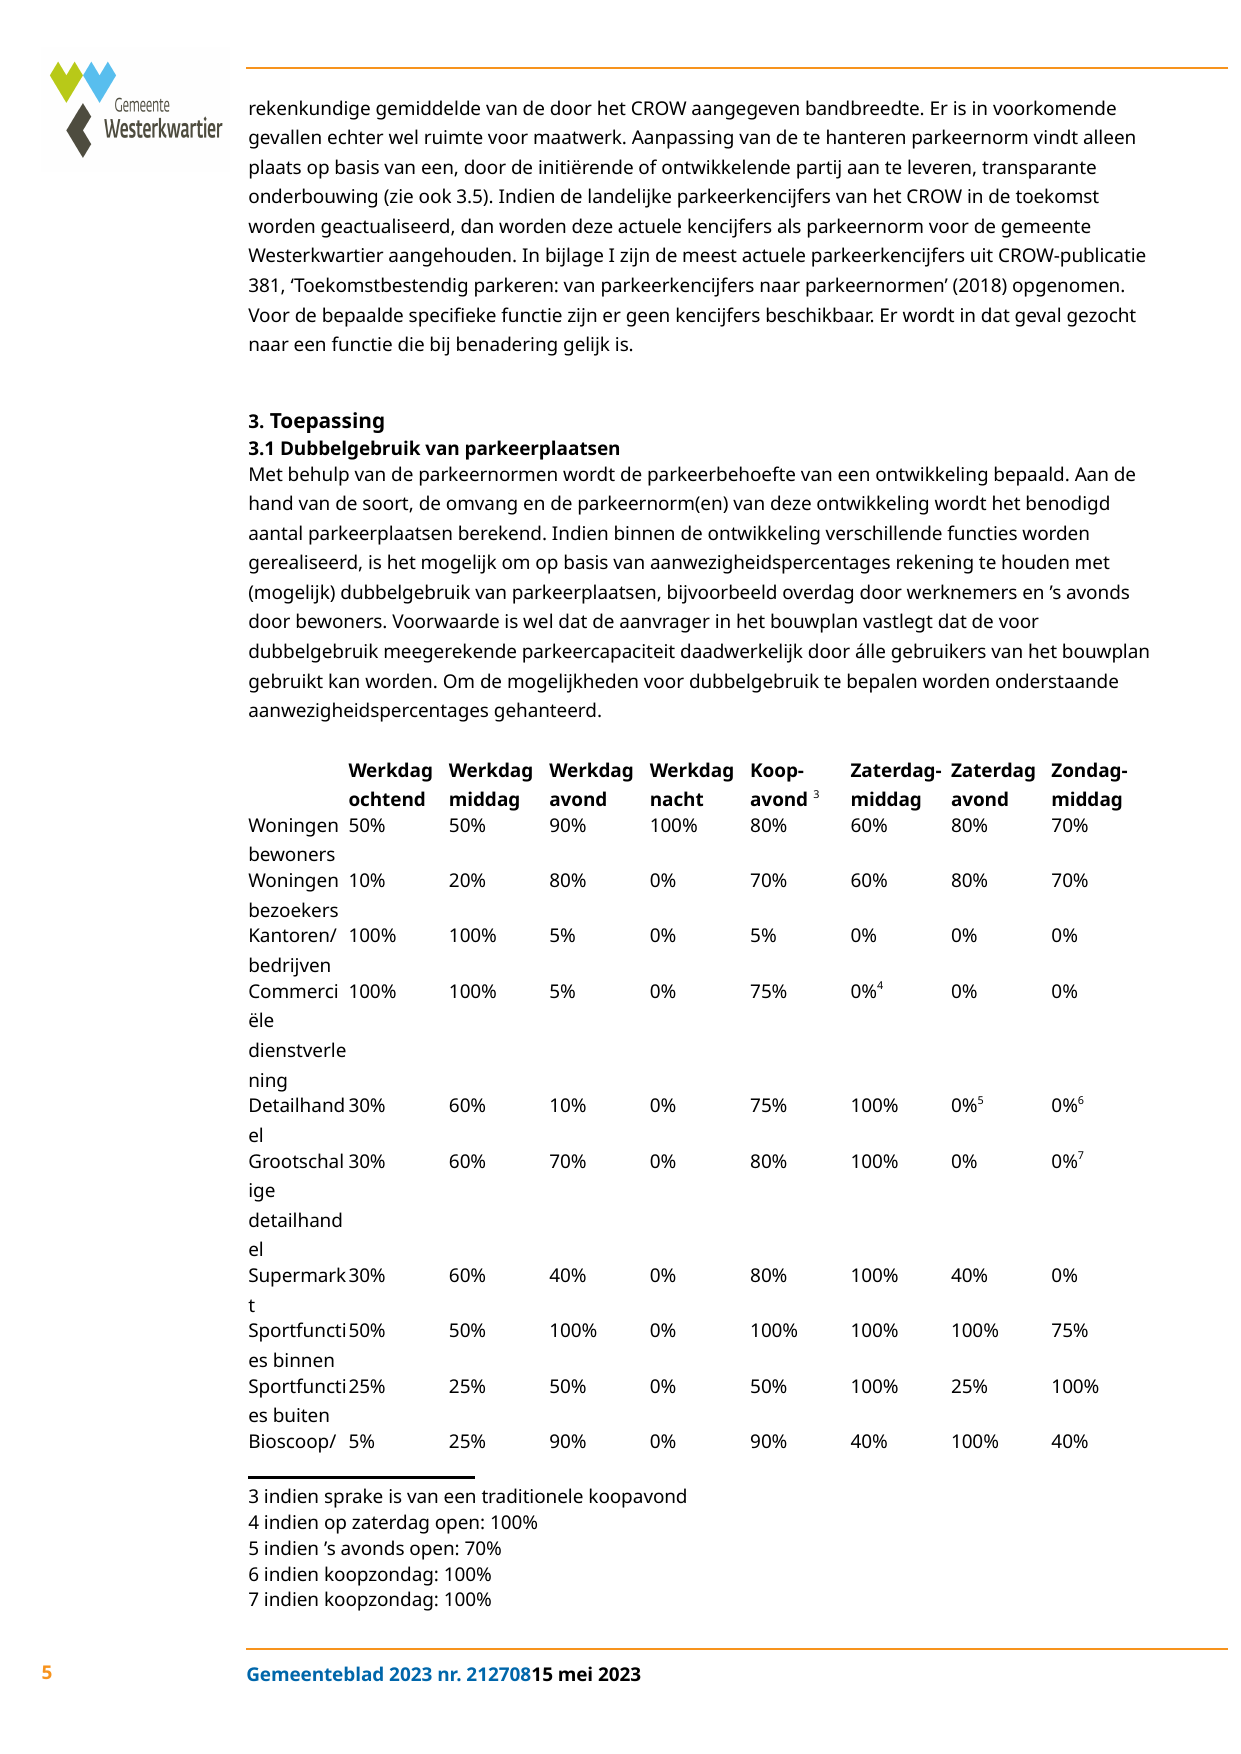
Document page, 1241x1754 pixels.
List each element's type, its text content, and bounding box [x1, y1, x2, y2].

table_cell 0% [951, 1093, 1051, 1148]
table_cell 75% [1051, 1318, 1152, 1373]
table_header Zaterdag avond [951, 757, 1051, 812]
table_cell 100% [850, 1093, 951, 1148]
table_cell 0% [850, 978, 951, 1092]
table_cell 60% [449, 1093, 549, 1148]
table_cell 100% [850, 1318, 951, 1373]
table_cell Woningen bewoners [248, 812, 348, 867]
table_cell 5% [549, 923, 649, 978]
table_cell 0% [650, 1262, 750, 1318]
table_cell 50% [348, 1318, 449, 1373]
table_cell 100% [850, 1262, 951, 1318]
table_cell 70% [549, 1148, 649, 1262]
table_cell 100% [549, 1318, 649, 1373]
table_cell 100% [1051, 1373, 1152, 1428]
table_header Koop-avond [750, 757, 850, 812]
table_cell 80% [951, 868, 1051, 923]
table_header Zondag-middag [1051, 757, 1152, 812]
table_cell 0% [650, 1428, 750, 1454]
table_cell 70% [1051, 868, 1152, 923]
table_cell 0% [1051, 978, 1152, 1092]
table_cell 50% [549, 1373, 649, 1428]
table_cell 5% [348, 1428, 449, 1454]
table_cell 0% [1051, 1262, 1152, 1318]
table_cell 100% [750, 1318, 850, 1373]
table_cell 75% [750, 978, 850, 1092]
table_cell 100% [951, 1428, 1051, 1454]
table_cell 50% [348, 812, 449, 867]
table_cell 90% [549, 1428, 649, 1454]
table_cell Grootschalige detailhandel [248, 1148, 348, 1262]
table_cell 0% [650, 1318, 750, 1373]
table_cell 0% [951, 923, 1051, 978]
table_cell 100% [850, 1148, 951, 1262]
table_cell 100% [650, 812, 750, 867]
table_cell 40% [549, 1262, 649, 1318]
table_cell 70% [1051, 812, 1152, 867]
table_cell 90% [750, 1428, 850, 1454]
table_cell 0% [650, 923, 750, 978]
table_cell 60% [449, 1262, 549, 1318]
table_cell 0% [1051, 923, 1152, 978]
table_cell 40% [951, 1262, 1051, 1318]
table_cell 100% [348, 978, 449, 1092]
text Met behulp van de parkeernormen wordt de parkeerbehoefte van een ontwikkeling bepaald. Aan de hand van de soort, de omvang en de parkeernorm(en) van deze ontwikkeling wordt het benodigd aantal parkeerplaatsen berekend. Indien binnen de ontwikkeling verschillende functies worden gerealiseerd, is het mogelijk om op basis van aanwezigheidspercentages rekening te houden met (mogelijk) dubbelgebruik van parkeerplaatsen, bijvoorbeeld overdag door werknemers en ’s avonds door bewoners. Voorwaarde is wel dat de aanvrager in het bouwplan vastlegt dat de voor dubbelgebruik meegerekende parkeercapaciteit daadwerkelijk door álle gebruikers van het bouwplan gebruikt kan worden. Om de mogelijkheden voor dubbelgebruik te bepalen worden onderstaande aanwezigheidspercentages gehanteerd. [248, 461, 1152, 723]
picture [41, 47, 231, 172]
table_cell 0% [650, 1373, 750, 1428]
table_header Werkdag middag [449, 757, 549, 812]
table_cell 80% [549, 868, 649, 923]
table_cell 5% [549, 978, 649, 1092]
table_cell 0% [650, 978, 750, 1092]
table_cell Bioscoop/ [248, 1428, 348, 1454]
table_cell 25% [348, 1373, 449, 1428]
table_cell 0% [1051, 1148, 1152, 1262]
table_cell 40% [1051, 1428, 1152, 1454]
table_cell 100% [850, 1373, 951, 1428]
table_cell 80% [750, 1148, 850, 1262]
table_cell 50% [449, 1318, 549, 1373]
table_cell Kantoren/bedrijven [248, 923, 348, 978]
table_cell 0% [850, 923, 951, 978]
table_cell 0% [650, 1148, 750, 1262]
table_cell 100% [449, 978, 549, 1092]
text 3. Toepassing [248, 407, 1152, 435]
table_cell 80% [951, 812, 1051, 867]
table_cell 80% [750, 812, 850, 867]
table_cell 5% [750, 923, 850, 978]
table_cell 30% [348, 1262, 449, 1318]
table_cell 50% [750, 1373, 850, 1428]
table_cell 75% [750, 1093, 850, 1148]
table_cell 90% [549, 812, 649, 867]
table_cell 100% [348, 923, 449, 978]
table_cell 40% [850, 1428, 951, 1454]
table_cell 70% [750, 868, 850, 923]
table_cell 0% [650, 1093, 750, 1148]
table_cell 30% [348, 1093, 449, 1148]
table_cell 100% [449, 923, 549, 978]
table_cell 100% [951, 1318, 1051, 1373]
table_cell Woningen bezoekers [248, 868, 348, 923]
table_cell 25% [449, 1373, 549, 1428]
table_cell 10% [348, 868, 449, 923]
table_cell 10% [549, 1093, 649, 1148]
table_cell Supermarkt [248, 1262, 348, 1318]
table_cell 60% [449, 1148, 549, 1262]
text 3.1 Dubbelgebruik van parkeerplaatsen [248, 435, 1152, 461]
table_cell Detailhandel [248, 1093, 348, 1148]
table_header Werkdag ochtend [348, 757, 449, 812]
table_cell 25% [951, 1373, 1051, 1428]
table_cell 0% [650, 868, 750, 923]
table_header Zaterdag-middag [850, 757, 951, 812]
table_cell Commerciële dienstverlening [248, 978, 348, 1092]
table_cell Sportfuncties binnen [248, 1318, 348, 1373]
table_cell Sportfuncties buiten [248, 1373, 348, 1428]
table_cell 0% [951, 978, 1051, 1092]
table_cell 30% [348, 1148, 449, 1262]
table_cell 50% [449, 812, 549, 867]
table_header [248, 757, 348, 812]
table_cell 60% [850, 868, 951, 923]
table_cell 0% [951, 1148, 1051, 1262]
table_cell 0% [1051, 1093, 1152, 1148]
table_header Werkdag avond [549, 757, 649, 812]
text rekenkundige gemiddelde van de door het CROW aangegeven bandbreedte. Er is in voorkomende gevallen echter wel ruimte voor maatwerk. Aanpassing van de te hanteren parkeernorm vindt alleen plaats op basis van een, door de initiërende of ontwikkelende partij aan te leveren, transparante onderbouwing (zie ook 3.5). Indien de landelijke parkeerkencijfers van het CROW in de toekomst worden geactualiseerd, dan worden deze actuele kencijfers als parkeernorm voor de gemeente Westerkwartier aangehouden. In bijlage I zijn de meest actuele parkeerkencijfers uit CROW-publicatie 381, ‘Toekomstbestendig parkeren: van parkeerkencijfers naar parkeernormen’ (2018) opgenomen. Voor de bepaalde specifieke functie zijn er geen kencijfers beschikbaar. Er wordt in dat geval gezocht naar een functie die bij benadering gelijk is. [248, 95, 1152, 357]
table_cell 80% [750, 1262, 850, 1318]
table_cell 25% [449, 1428, 549, 1454]
table_cell 20% [449, 868, 549, 923]
table_header Werkdag nacht [650, 757, 750, 812]
table_cell 60% [850, 812, 951, 867]
